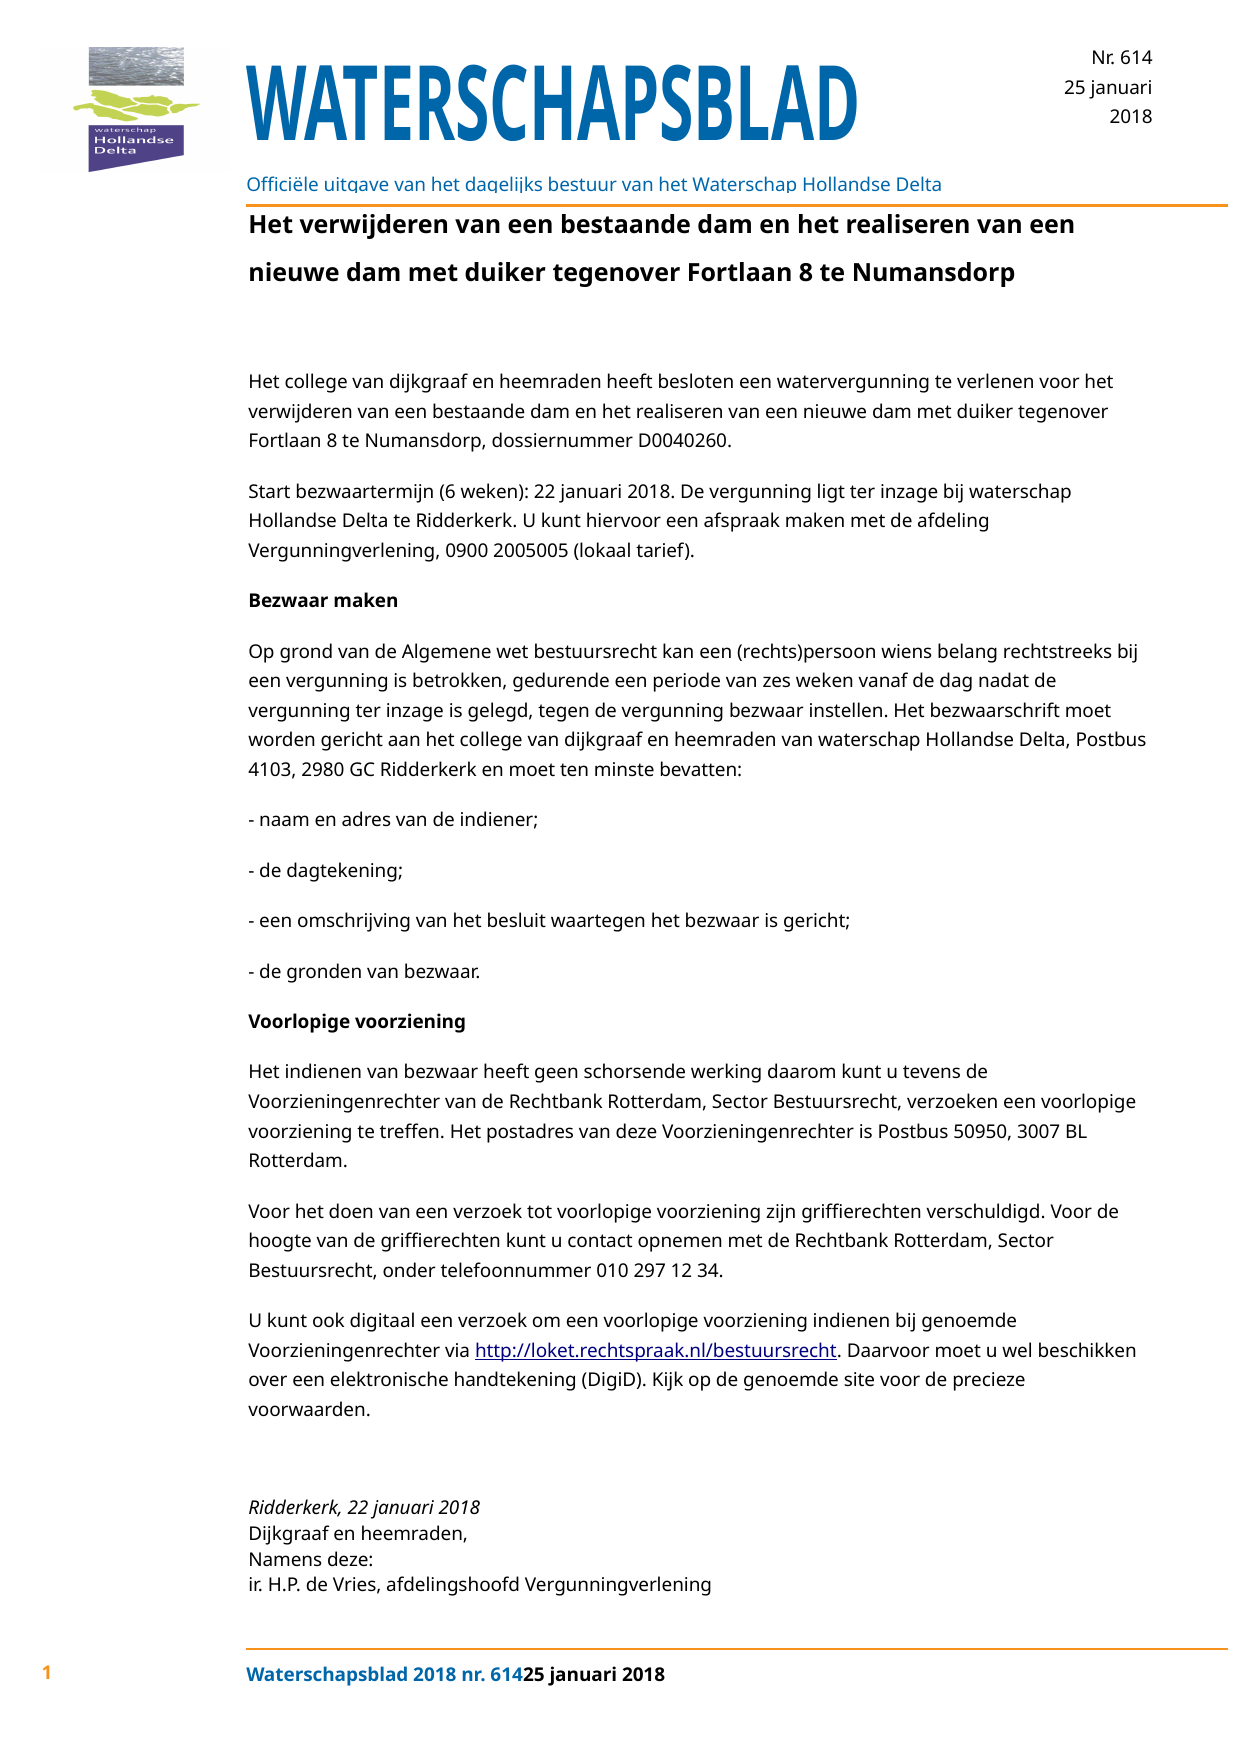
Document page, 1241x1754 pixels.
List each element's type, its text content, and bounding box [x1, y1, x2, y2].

text Dijkgraaf en heemraden, [248, 1520, 1152, 1546]
text - naam en adres van de indiener; [248, 807, 1152, 832]
text Namens deze: [248, 1546, 1152, 1572]
picture [41, 47, 231, 172]
text Voor het doen van een verzoek tot voorlopige voorziening zijn griffierechten verschuldigd. Voor de hoogte van de griffierechten kunt u contact opnemen met de Rechtbank Rotterdam, Sector Bestuursrecht, onder telefoonnummer 010 297 12 34. [248, 1198, 1152, 1283]
text ir. H.P. de Vries, afdelingshoofd Vergunningverlening [248, 1572, 1152, 1597]
text Het college van dijkgraaf en heemraden heeft besloten een watervergunning te verlenen voor het verwijderen van een bestaande dam en het realiseren van een nieuwe dam met duiker tegenover Fortlaan 8 te Numansdorp, dossiernummer D0040260. [248, 368, 1152, 453]
text Het verwijderen van een bestaande dam en het realiseren van een nieuwe dam met duiker tegenover Fortlaan 8 te Numansdorp [248, 207, 1152, 288]
text U kunt ook digitaal een verzoek om een voorlopige voorziening indienen bij genoemde Voorzieningenrechter via http://loket.rechtspraak.nl/bestuursrecht. Daarvoor moet u wel beschikken over een elektronische handtekening (DigiD). Kijk op de genoemde site voor de precieze voorwaarden. [248, 1307, 1152, 1422]
text - de dagtekening; [248, 857, 1152, 883]
text - een omschrijving van het besluit waartegen het bezwaar is gericht; [248, 907, 1152, 933]
text Ridderkerk, 22 januari 2018 [248, 1494, 1152, 1520]
text Voorlopige voorziening [248, 1008, 1152, 1034]
text Op grond van de Algemene wet bestuursrecht kan een (rechts)persoon wiens belang rechtstreeks bij een vergunning is betrokken, gedurende een periode van zes weken vanaf de dag nadat de vergunning ter inzage is gelegd, tegen de vergunning bezwaar instellen. Het bezwaarschrift moet worden gericht aan het college van dijkgraaf en heemraden van waterschap Hollandse Delta, Postbus 4103, 2980 GC Ridderkerk en moet ten minste bevatten: [248, 638, 1152, 782]
text Bezwaar maken [248, 587, 1152, 613]
text Start bezwaartermijn (6 weken): 22 januari 2018. De vergunning ligt ter inzage bij waterschap Hollandse Delta te Ridderkerk. U kunt hiervoor een afspraak maken met de afdeling Vergunningverlening, 0900 2005005 (lokaal tarief). [248, 478, 1152, 563]
text Het indienen van bezwaar heeft geen schorsende werking daarom kunt u tevens de Voorzieningenrechter van de Rechtbank Rotterdam, Sector Bestuursrecht, verzoeken een voorlopige voorziening te treffen. Het postadres van deze Voorzieningenrechter is Postbus 50950, 3007 BL Rotterdam. [248, 1059, 1152, 1173]
text - de gronden van bezwaar. [248, 958, 1152, 984]
